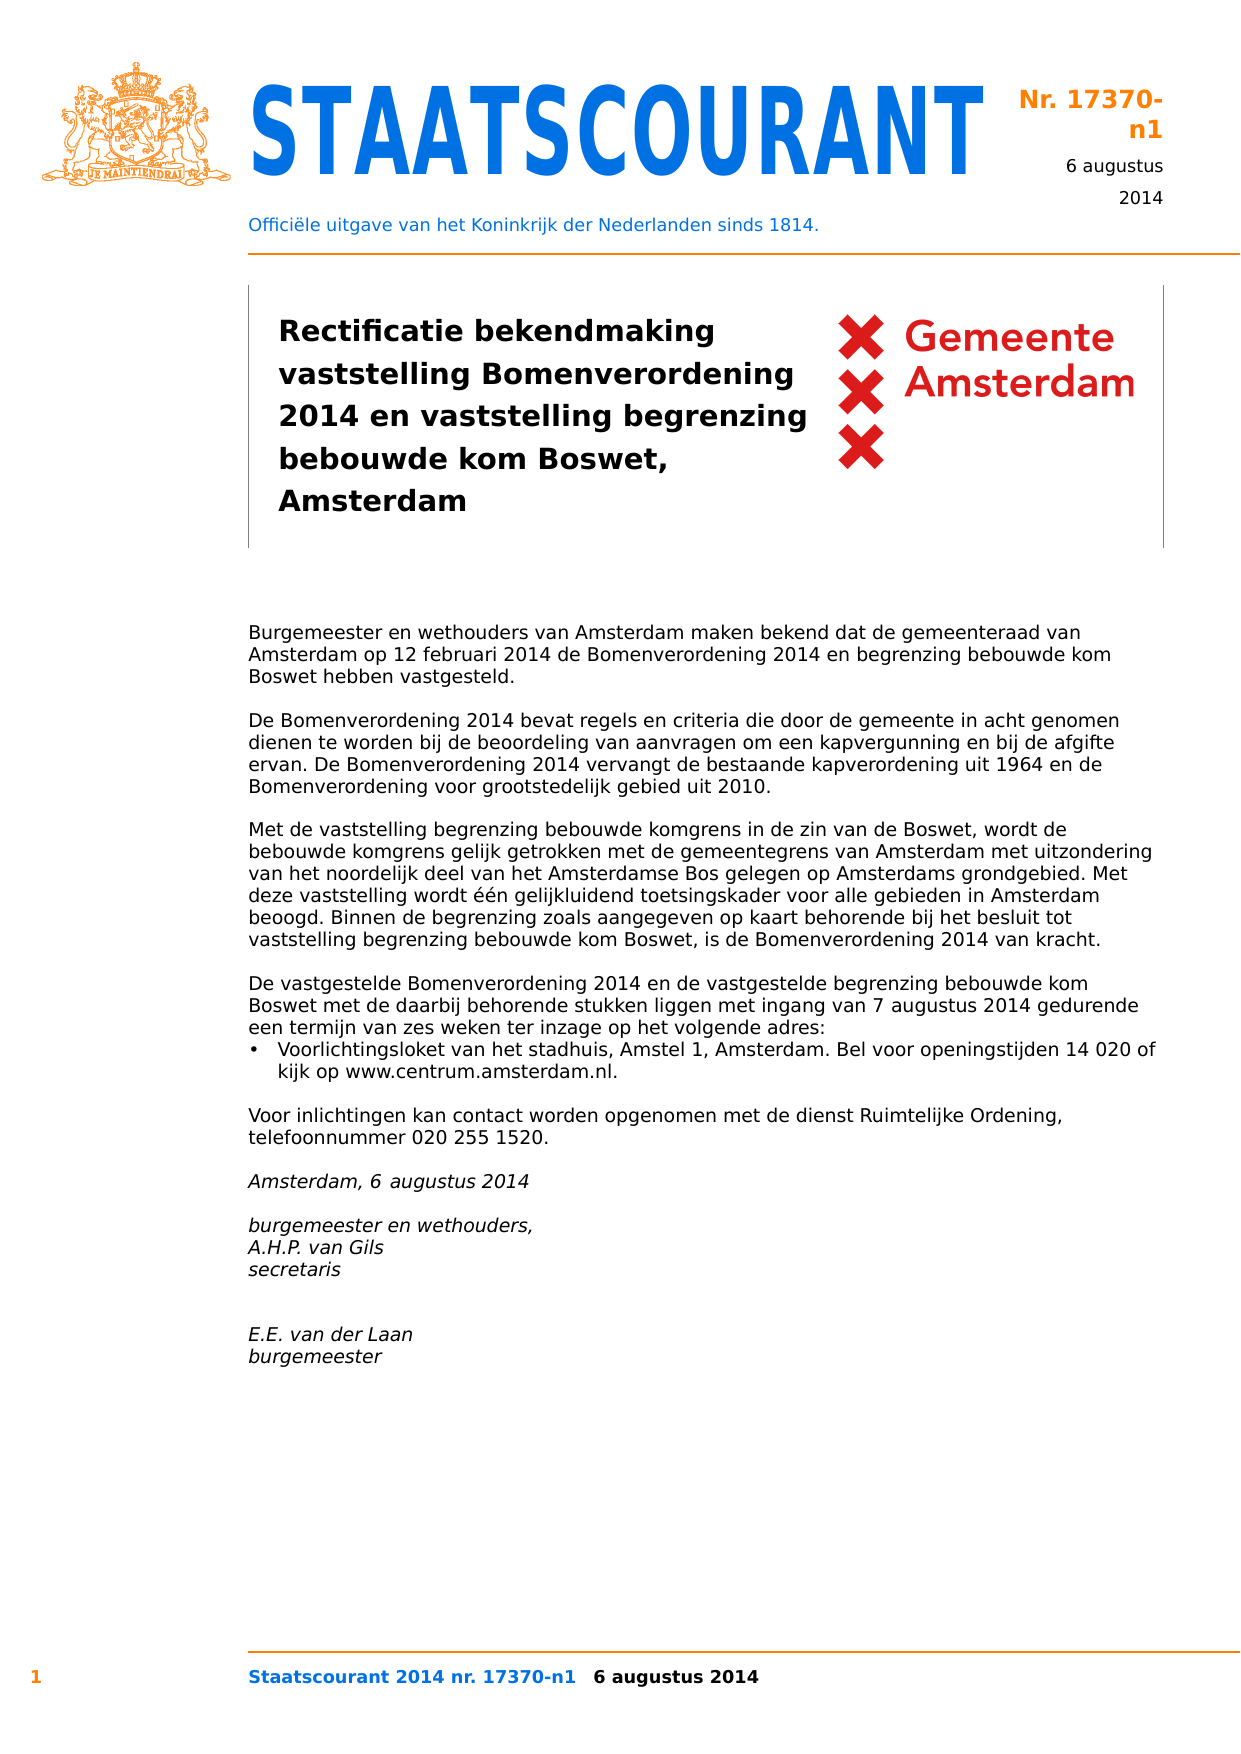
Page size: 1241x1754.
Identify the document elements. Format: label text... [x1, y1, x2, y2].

text De Bomenverordening 2014 bevat regels en criteria die door de gemeente in acht genomen dienen te worden bij de beoordeling van aanvragen om een kapvergunning en bij de afgifte ervan. De Bomenverordening 2014 vervangt de bestaande kapverordening uit 1964 en de Bomenverordening voor grootstedelijk gebied uit 2010. [248, 709, 1163, 797]
table_header STAATSCOURANT [248, 62, 998, 215]
picture [838, 314, 1134, 469]
text • Voorlichtingsloket van het stadhuis, Amstel 1, Amsterdam. Bel voor openingstijden 14 020 of kijk op www.centrum.amsterdam.nl. [248, 1039, 1163, 1083]
text burgemeester en wethouders, A.H.P. van Gils secretaris [248, 1214, 1163, 1281]
text De vastgestelde Bomenverordening 2014 en de vastgestelde begrenzing bebouwde kom Boswet met de daarbij behorende stukken liggen met ingang van 7 augustus 2014 gedurende een termijn van zes weken ter inzage op het volgende adres: [248, 973, 1163, 1039]
text Amsterdam, 6 augustus 2014 [248, 1171, 1163, 1193]
text Burgemeester en wethouders van Amsterdam maken bekend dat de gemeenteraad van Amsterdam op 12 februari 2014 de Bomenverordening 2014 en begrenzing bebouwde kom Boswet hebben vastgesteld. [248, 622, 1163, 688]
text Voor inlichtingen kan contact worden opgenomen met de dienst Ruimtelijke Ordening, telefoonnummer 020 255 1520. [248, 1105, 1163, 1149]
table_cell Officiële uitgave van het Koninkrijk der Nederlanden sinds 1814. [248, 215, 1240, 253]
subtitle Rectificatie bekendmaking vaststelling Bomenverordening 2014 en vaststelling begrenzing bebouwde kom Boswet, Amsterdam [249, 285, 1163, 548]
table_header Nr. 17370-n1 [998, 62, 1240, 150]
table_cell 2014 [998, 183, 1240, 215]
text Met de vaststelling begrenzing bebouwde komgrens in de zin van de Boswet, wordt de bebouwde komgrens gelijk getrokken met de gemeentegrens van Amsterdam met uitzondering van het noordelijk deel van het Amsterdamse Bos gelegen op Amsterdams grondgebied. Met deze vaststelling wordt één gelijkluidend toetsingskader voor alle gebieden in Amsterdam beoogd. Binnen de begrenzing zoals aangegeven op kaart behorende bij het besluit tot vaststelling begrenzing bebouwde kom Boswet, is de Bomenverordening 2014 van kracht. [248, 819, 1163, 951]
table_header [25, 62, 248, 253]
text E.E. van der Laan burgemeester [248, 1302, 1163, 1368]
picture [41, 62, 231, 186]
table_cell 6 augustus [998, 150, 1240, 182]
